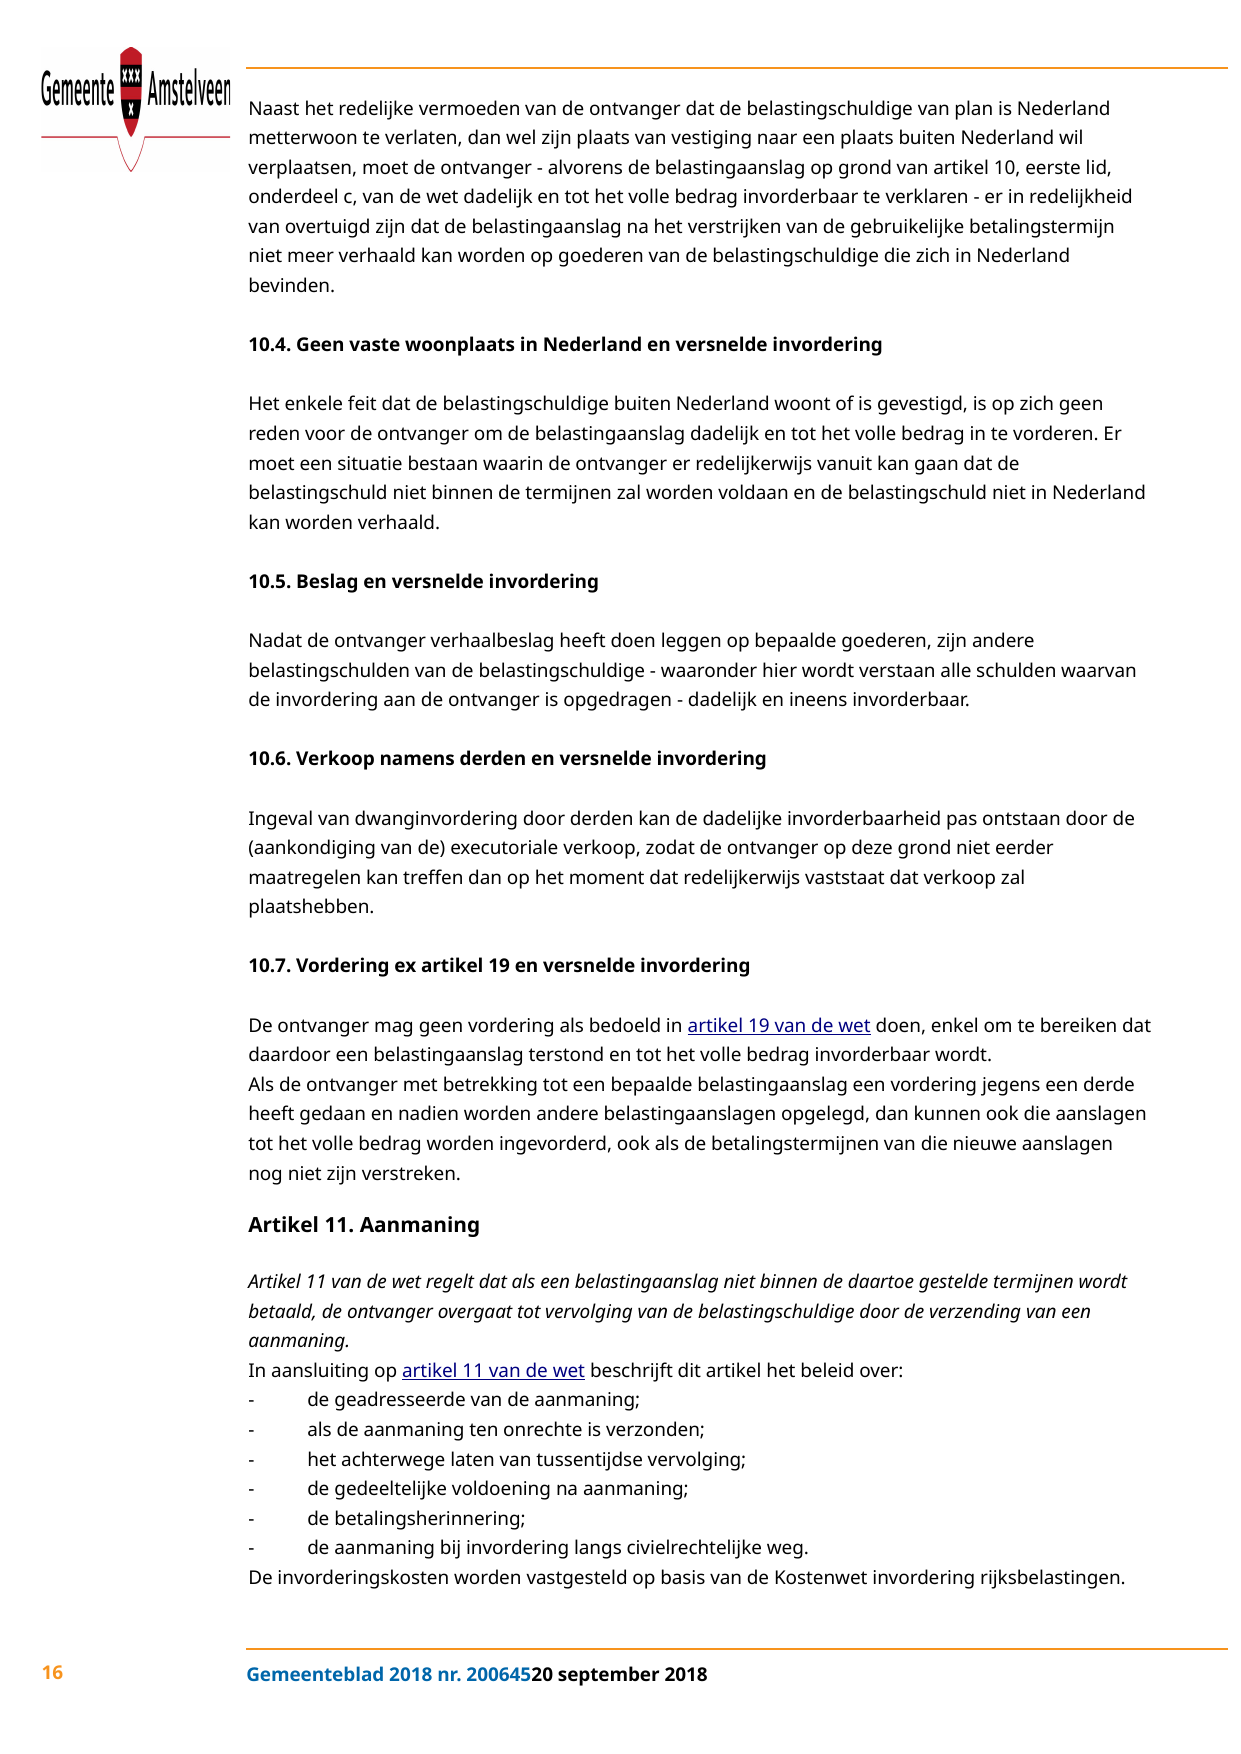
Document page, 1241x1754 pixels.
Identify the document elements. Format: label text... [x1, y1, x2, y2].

text Artikel 11 van de wet regelt dat als een belastingaanslag niet binnen de daartoe gestelde termijnen wordt betaald, de ontvanger overgaat tot vervolging van de belastingschuldige door de verzending van een aanmaning. [248, 1268, 1152, 1353]
text Ingeval van dwanginvordering door derden kan de dadelijke invorderbaarheid pas ontstaan door de (aankondiging van de) executoriale verkoop, zodat de ontvanger op deze grond niet eerder maatregelen kan treffen dan op het moment dat redelijkerwijs vaststaat dat verkoop zal plaatshebben. [248, 805, 1152, 919]
text In aansluiting op artikel 11 van de wet beschrijft dit artikel het beleid over: [248, 1357, 1152, 1383]
text 10.4. Geen vaste woonplaats in Nederland en versnelde invordering [248, 331, 1152, 357]
text De invorderingskosten worden vastgesteld op basis van de Kostenwet invordering rijksbelastingen. [248, 1564, 1152, 1590]
list als de aanmaning ten onrechte is verzonden; [248, 1416, 1152, 1442]
text 10.5. Beslag en versnelde invordering [248, 568, 1152, 594]
list de gedeeltelijke voldoening na aanmaning; [248, 1475, 1152, 1501]
text Als de ontvanger met betrekking tot een bepaalde belastingaanslag een vordering jegens een derde heeft gedaan en nadien worden andere belastingaanslagen opgelegd, dan kunnen ook die aanslagen tot het volle bedrag worden ingevorderd, ook als de betalingstermijnen van die nieuwe aanslagen nog niet zijn verstreken. [248, 1071, 1152, 1186]
text Artikel 11. Aanmaning [248, 1210, 1152, 1239]
picture [41, 47, 231, 172]
text De ontvanger mag geen vordering als bedoeld in artikel 19 van de wet doen, enkel om te bereiken dat daardoor een belastingaanslag terstond en tot het volle bedrag invorderbaar wordt. [248, 1012, 1152, 1067]
text Naast het redelijke vermoeden van de ontvanger dat de belastingschuldige van plan is Nederland metterwoon te verlaten, dan wel zijn plaats van vestiging naar een plaats buiten Nederland wil verplaatsen, moet de ontvanger - alvorens de belastingaanslag op grond van artikel 10, eerste lid, onderdeel c, van de wet dadelijk en tot het volle bedrag invorderbaar te verklaren - er in redelijkheid van overtuigd zijn dat de belastingaanslag na het verstrijken van de gebruikelijke betalingstermijn niet meer verhaald kan worden op goederen van de belastingschuldige die zich in Nederland bevinden. [248, 95, 1152, 298]
text 10.7. Vordering ex artikel 19 en versnelde invordering [248, 953, 1152, 978]
list de betalingsherinnering; [248, 1505, 1152, 1531]
text Nadat de ontvanger verhaalbeslag heeft doen leggen op bepaalde goederen, zijn andere belastingschulden van de belastingschuldige - waaronder hier wordt verstaan alle schulden waarvan de invordering aan de ontvanger is opgedragen - dadelijk en ineens invorderbaar. [248, 627, 1152, 712]
list de geadresseerde van de aanmaning; [248, 1387, 1152, 1412]
text Het enkele feit dat de belastingschuldige buiten Nederland woont of is gevestigd, is op zich geen reden voor de ontvanger om de belastingaanslag dadelijk en tot het volle bedrag in te vorderen. Er moet een situatie bestaan waarin de ontvanger er redelijkerwijs vanuit kan gaan dat de belastingschuld niet binnen de termijnen zal worden voldaan en de belastingschuld niet in Nederland kan worden verhaald. [248, 391, 1152, 535]
list het achterwege laten van tussentijdse vervolging; [248, 1446, 1152, 1471]
list de aanmaning bij invordering langs civielrechtelijke weg. [248, 1534, 1152, 1560]
text 10.6. Verkoop namens derden en versnelde invordering [248, 746, 1152, 771]
